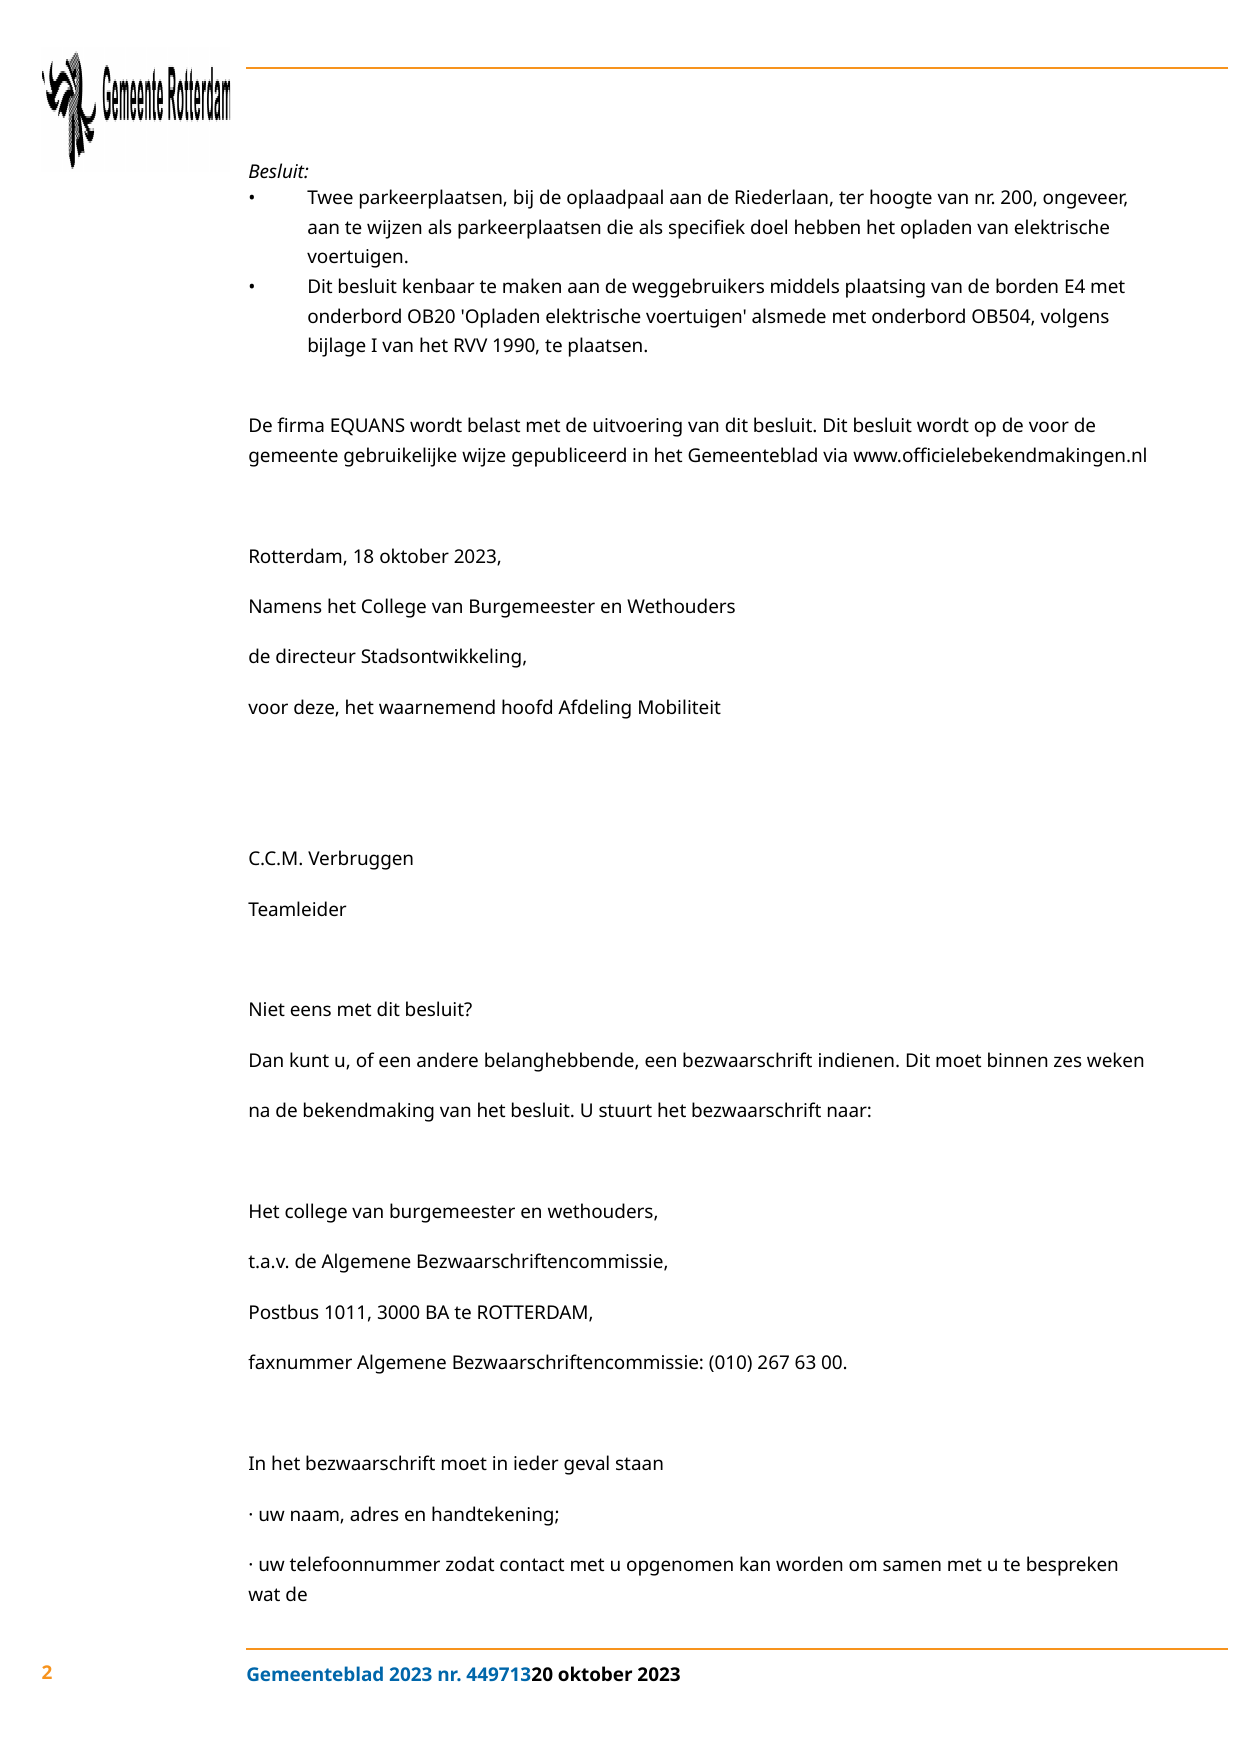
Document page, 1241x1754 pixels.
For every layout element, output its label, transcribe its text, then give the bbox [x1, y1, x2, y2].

text De firma EQUANS wordt belast met de uitvoering van dit besluit. Dit besluit wordt op de voor de gemeente gebruikelijke wijze gepubliceerd in het Gemeenteblad via www.officielebekendmakingen.nl [248, 412, 1152, 468]
text Namens het College van Burgemeester en Wethouders [248, 593, 1152, 619]
text Postbus 1011, 3000 BA te ROTTERDAM, [248, 1299, 1152, 1325]
text Rotterdam, 18 oktober 2023, [248, 543, 1152, 568]
text na de bekendmaking van het besluit. U stuurt het bezwaarschrift naar: [248, 1097, 1152, 1123]
text · uw naam, adres en handtekening; [248, 1501, 1152, 1526]
text C.C.M. Verbruggen [248, 845, 1152, 871]
list Twee parkeerplaatsen, bij de oplaadpaal aan de Riederlaan, ter hoogte van nr. 200, ongeveer, aan te wijzen als parkeerplaatsen die als specifiek doel hebben het opladen van elektrische voertuigen. [248, 184, 1152, 269]
text Besluit: [248, 159, 1152, 184]
text Niet eens met dit besluit? [248, 997, 1152, 1022]
text faxnummer Algemene Bezwaarschriftencommissie: (010) 267 63 00. [248, 1349, 1152, 1375]
text Dan kunt u, of een andere belanghebbende, een bezwaarschrift indienen. Dit moet binnen zes weken [248, 1047, 1152, 1073]
text In het bezwaarschrift moet in ieder geval staan [248, 1450, 1152, 1476]
text Teamleider [248, 896, 1152, 921]
text · uw telefoonnummer zodat contact met u opgenomen kan worden om samen met u te bespreken wat de [248, 1551, 1152, 1606]
picture [41, 47, 231, 172]
text voor deze, het waarnemend hoofd Afdeling Mobiliteit [248, 694, 1152, 720]
text t.a.v. de Algemene Bezwaarschriftencommissie, [248, 1249, 1152, 1274]
list Dit besluit kenbaar te maken aan de weggebruikers middels plaatsing van de borden E4 met onderbord OB20 'Opladen elektrische voertuigen' alsmede met onderbord OB504, volgens bijlage I van het RVV 1990, te plaatsen. [248, 273, 1152, 358]
text de directeur Stadsontwikkeling, [248, 644, 1152, 669]
text Het college van burgemeester en wethouders, [248, 1198, 1152, 1224]
